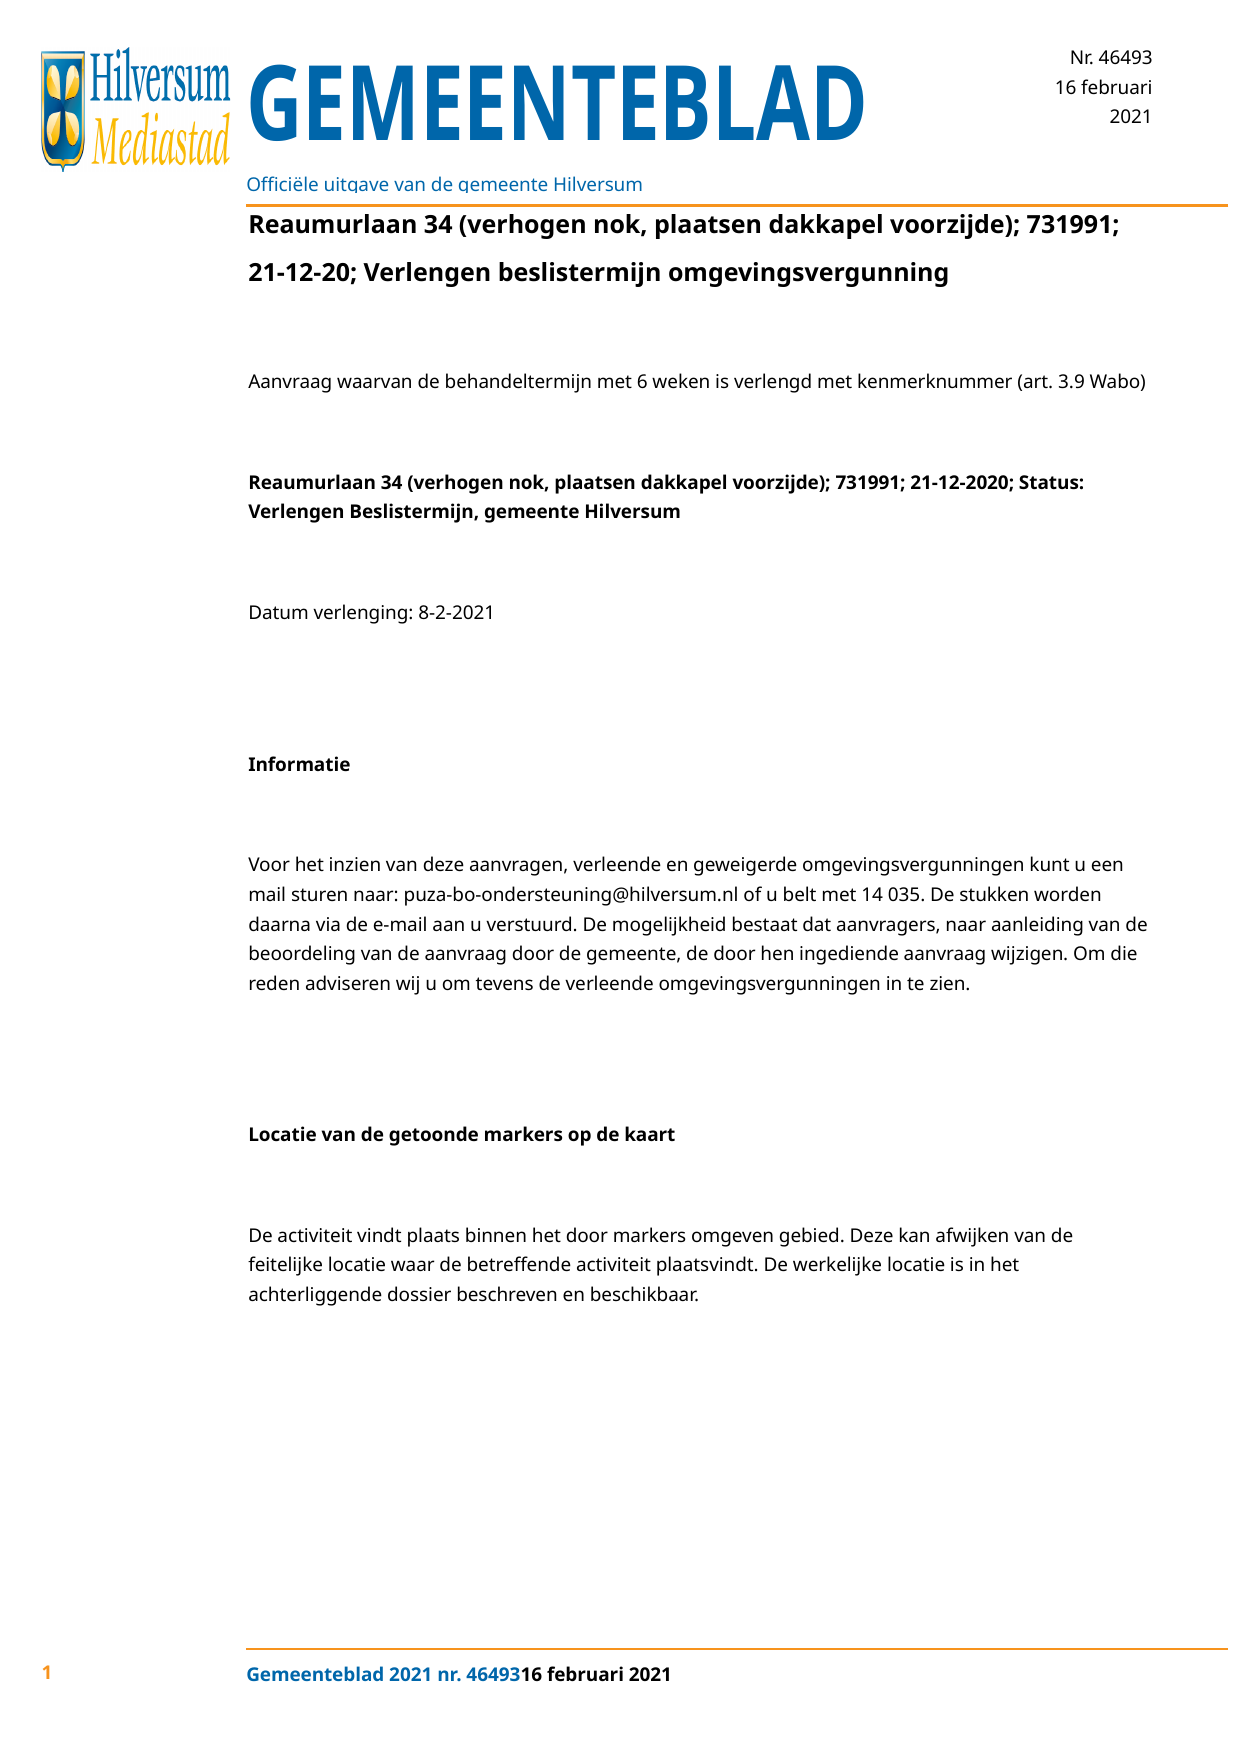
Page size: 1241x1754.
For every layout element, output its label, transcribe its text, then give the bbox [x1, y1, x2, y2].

text Locatie van de getoonde markers op de kaart [248, 1121, 1152, 1147]
text Reaumurlaan 34 (verhogen nok, plaatsen dakkapel voorzijde); 731991; 21-12-20; Verlengen beslistermijn omgevingsvergunning [248, 207, 1152, 288]
text Aanvraag waarvan de behandeltermijn met 6 weken is verlengd met kenmerknummer (art. 3.9 Wabo) [248, 368, 1152, 394]
text Datum verlenging: 8-2-2021 [248, 599, 1152, 625]
picture [41, 47, 231, 172]
text Informatie [248, 751, 1152, 777]
text Reaumurlaan 34 (verhogen nok, plaatsen dakkapel voorzijde); 731991; 21-12-2020; Status: Verlengen Beslistermijn, gemeente Hilversum [248, 469, 1152, 524]
text Voor het inzien van deze aanvragen, verleende en geweigerde omgevingsvergunningen kunt u een mail sturen naar: puza-bo-ondersteuning@hilversum.nl of u belt met 14 035. De stukken worden daarna via de e-mail aan u verstuurd. De mogelijkheid bestaat dat aanvragers, naar aanleiding van de beoordeling van de aanvraag door de gemeente, de door hen ingediende aanvraag wijzigen. Om die reden adviseren wij u om tevens de verleende omgevingsvergunningen in te zien. [248, 852, 1152, 996]
text De activiteit vindt plaats binnen het door markers omgeven gebied. Deze kan afwijken van de feitelijke locatie waar de betreffende activiteit plaatsvindt. De werkelijke locatie is in het achterliggende dossier beschreven en beschikbaar. [248, 1222, 1152, 1307]
